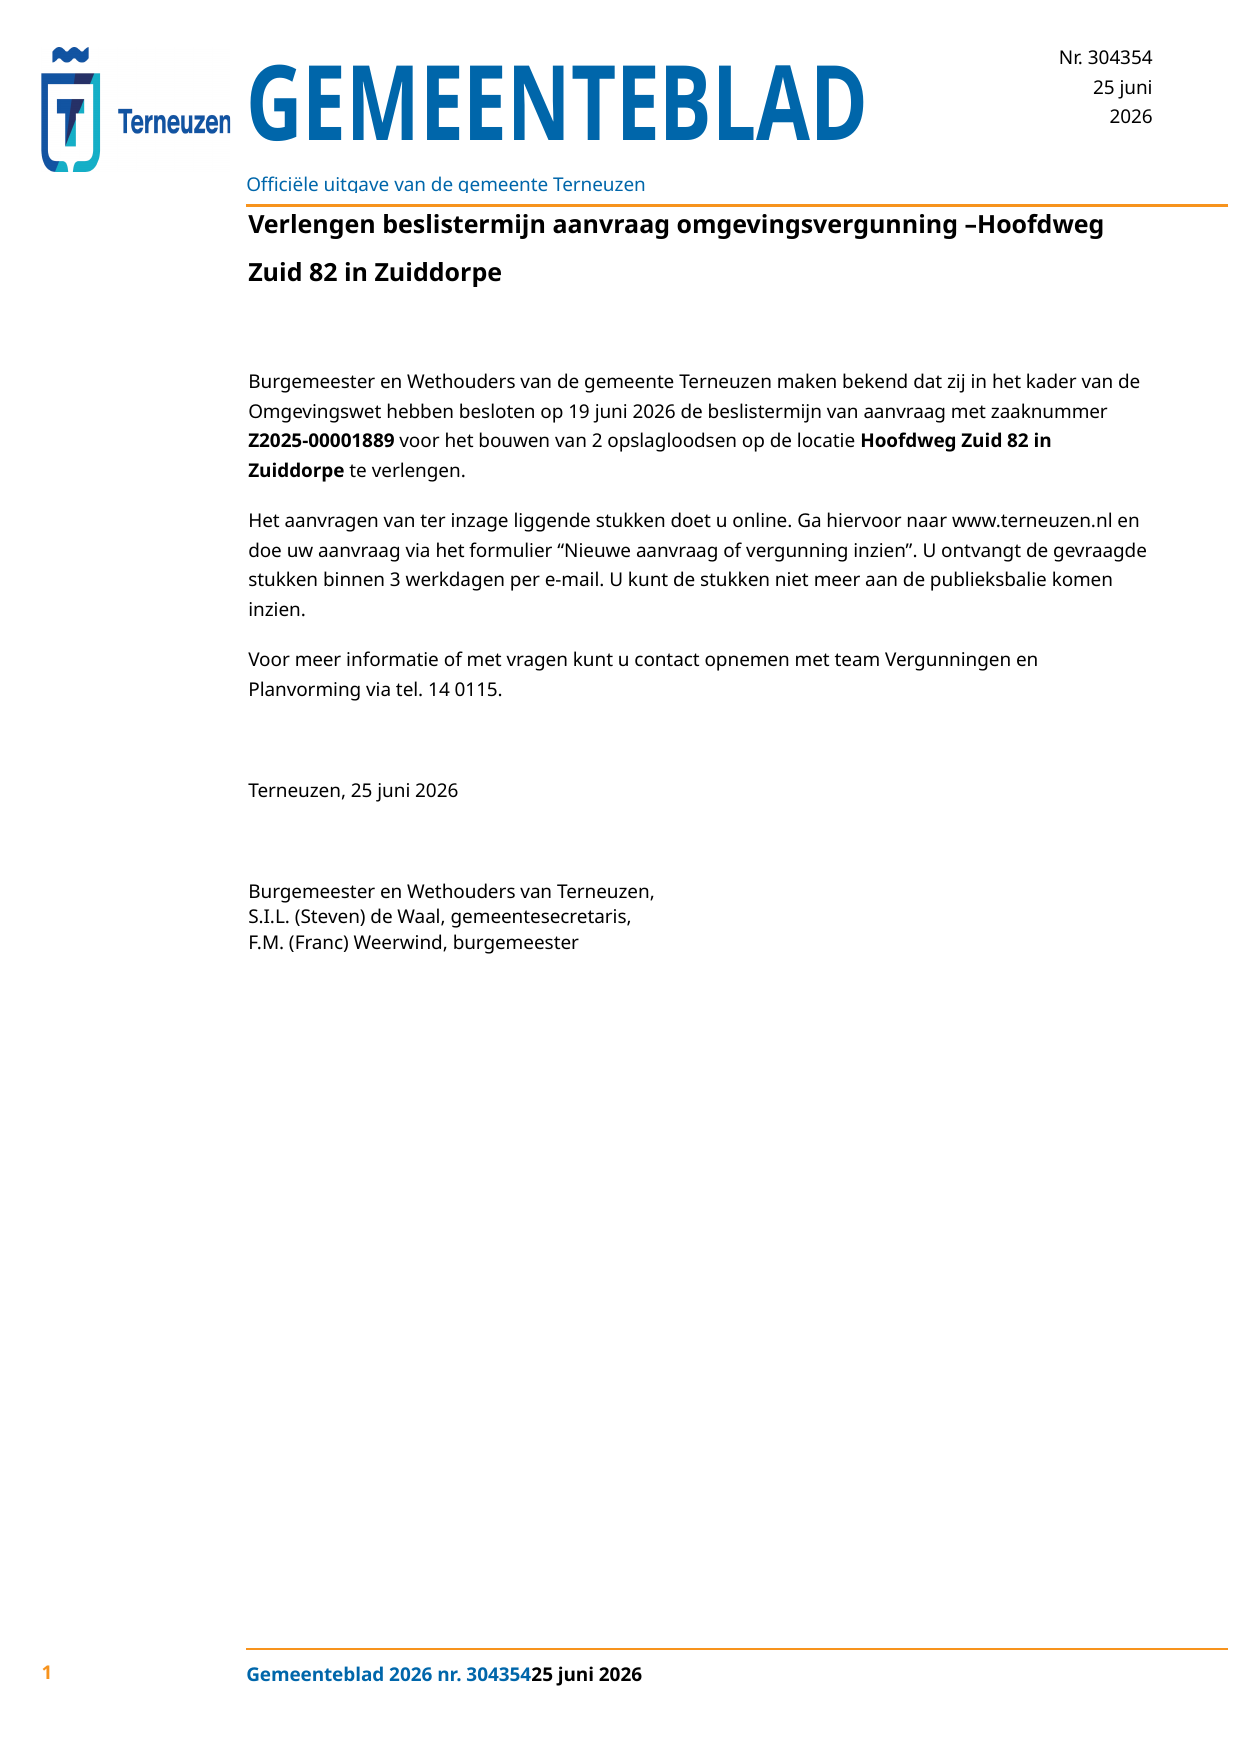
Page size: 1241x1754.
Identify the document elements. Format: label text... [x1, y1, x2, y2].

table_cell [248, 955, 700, 981]
text Verlengen beslistermijn aanvraag omgevingsvergunning –Hoofdweg Zuid 82 in Zuiddorpe [248, 207, 1152, 288]
table_header Burgemeester en Wethouders van Terneuzen, [248, 878, 1152, 904]
table_cell F.M. (Franc) Weerwind, burgemeester [248, 930, 1152, 955]
picture [41, 47, 231, 172]
table_cell S.I.L. (Steven) de Waal, gemeentesecretaris, [248, 904, 700, 929]
text Het aanvragen van ter inzage liggende stukken doet u online. Ga hiervoor naar www.terneuzen.nl en doe uw aanvraag via het formulier “Nieuwe aanvraag of vergunning inzien”. U ontvangt de gevraagde stukken binnen 3 werkdagen per e-mail. U kunt de stukken niet meer aan de publieksbalie komen inzien. [248, 507, 1152, 622]
text Terneuzen, 25 juni 2026 [248, 777, 1152, 803]
table_cell [700, 955, 1152, 981]
text Voor meer informatie of met vragen kunt u contact opnemen met team Vergunningen en Planvorming via tel. 14 0115. [248, 647, 1152, 702]
text Burgemeester en Wethouders van de gemeente Terneuzen maken bekend dat zij in het kader van de Omgevingswet hebben besloten op 19 juni 2026 de beslistermijn van aanvraag met zaaknummer Z2025-00001889 voor het bouwen van 2 opslagloodsen op de locatie Hoofdweg Zuid 82 in Zuiddorpe te verlengen. [248, 368, 1152, 483]
table_cell [700, 904, 1152, 929]
